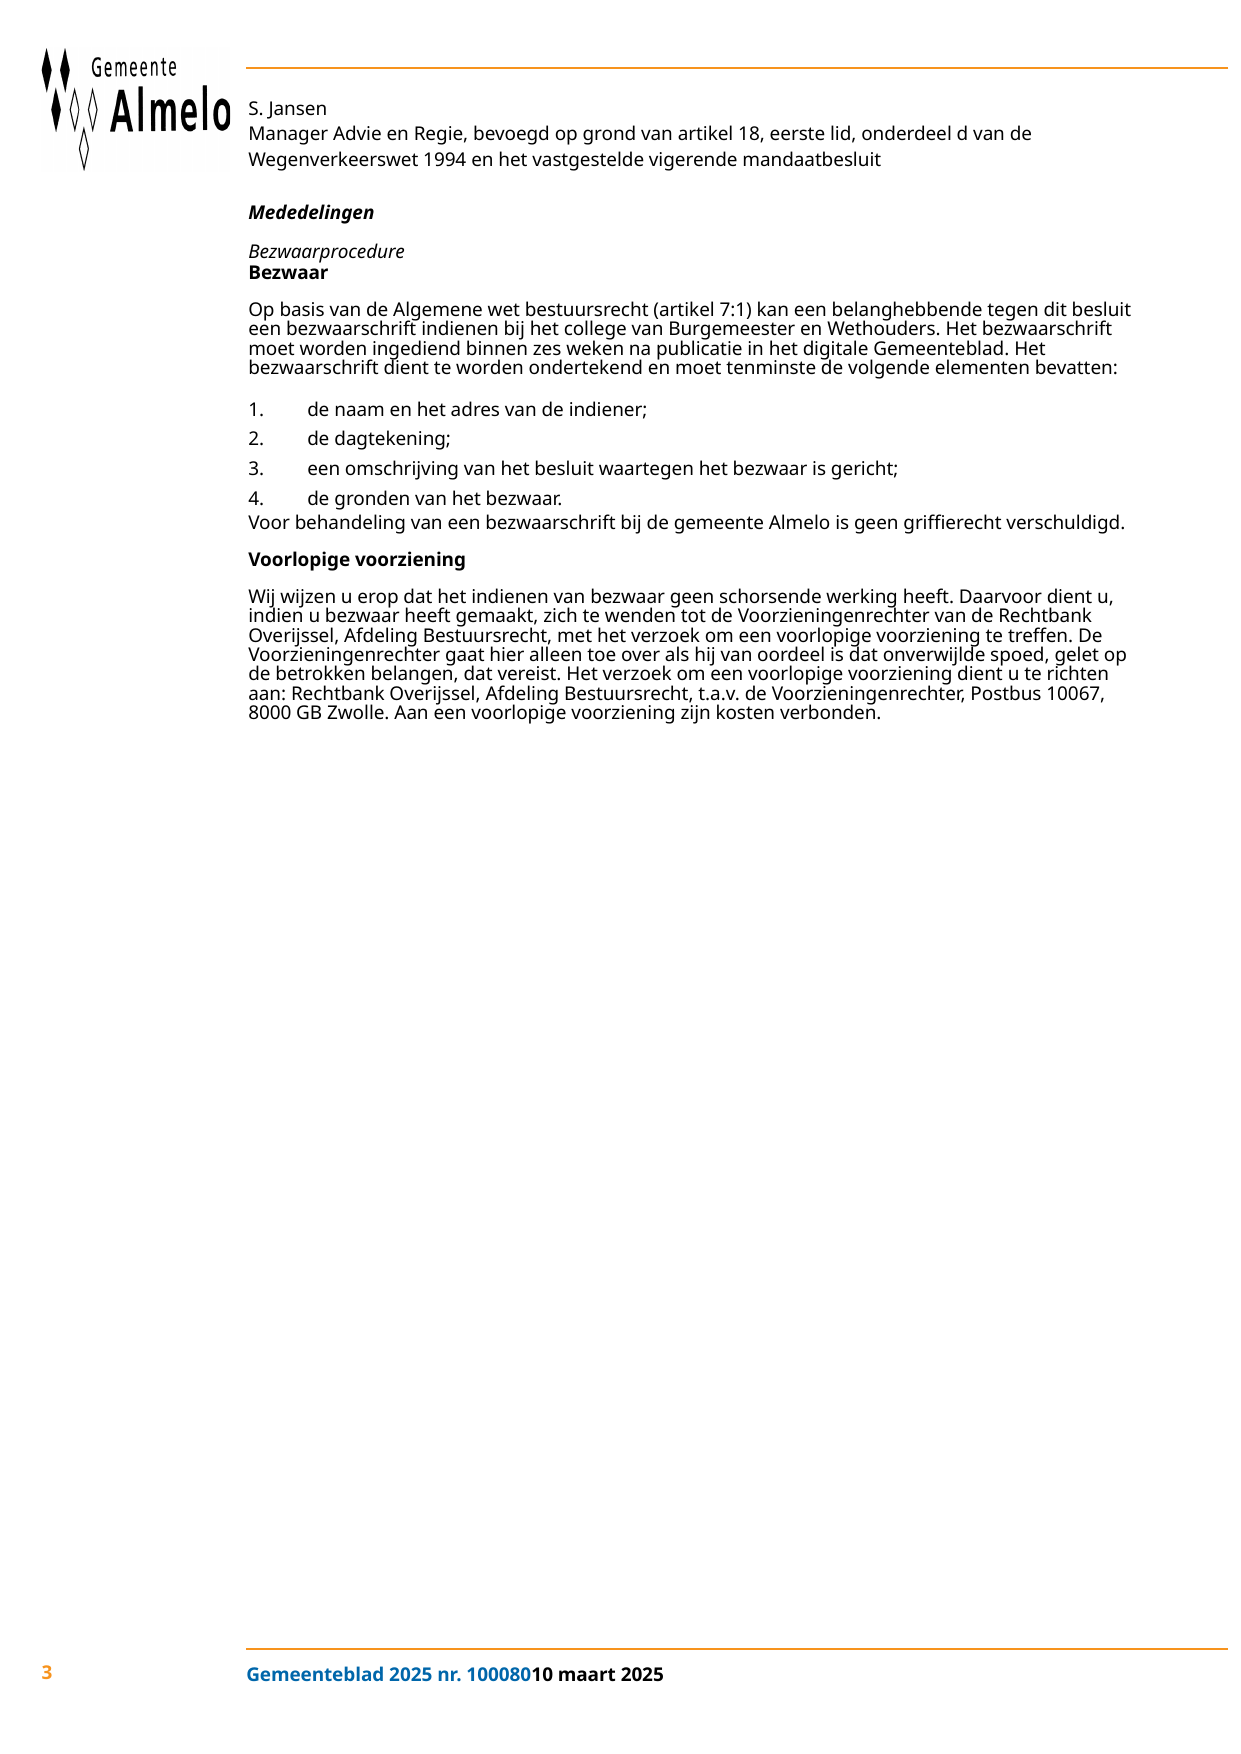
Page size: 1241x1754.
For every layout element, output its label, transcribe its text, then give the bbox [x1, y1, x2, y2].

text Bezwaarprocedure [248, 238, 1152, 264]
text S. Jansen [248, 95, 1152, 121]
text Voor behandeling van een bezwaarschrift bij de gemeente Almelo is geen griffierecht verschuldigd. [248, 514, 1152, 533]
list de dagtekening; [248, 426, 1152, 451]
text Op basis van de Algemene wet bestuursrecht (artikel 7:1) kan een belanghebbende tegen dit besluit een bezwaarschrift indienen bij het college van Burgemeester en Wethouders. Het bezwaarschrift moet worden ingediend binnen zes weken na publicatie in het digitale Gemeenteblad. Het bezwaarschrift dient te worden ondertekend en moet tenminste de volgende elementen bevatten: [248, 301, 1152, 378]
text Voorlopige voorziening [248, 551, 1152, 571]
list een omschrijving van het besluit waartegen het bezwaar is gericht; [248, 455, 1152, 481]
text Wij wijzen u erop dat het indienen van bezwaar geen schorsende werking heeft. Daarvoor dient u, indien u bezwaar heeft gemaakt, zich te wenden tot de Voorzieningenrechter van de Rechtbank Overijssel, Afdeling Bestuursrecht, met het verzoek om een voorlopige voorziening te treffen. De Voorzieningenrechter gaat hier alleen toe over als hij van oordeel is dat onverwijlde spoed, gelet op de betrokken belangen, dat vereist. Het verzoek om een voorlopige voorziening dient u te richten aan: Rechtbank Overijssel, Afdeling Bestuursrecht, t.a.v. de Voorzieningenrechter, Postbus 10067, 8000 GB Zwolle. Aan een voorlopige voorziening zijn kosten verbonden. [248, 588, 1152, 723]
text Manager Advie en Regie, bevoegd op grond van artikel 18, eerste lid, onderdeel d van de Wegenverkeerswet 1994 en het vastgestelde vigerende mandaatbesluit [248, 121, 1152, 172]
list de gronden van het bezwaar. [248, 485, 1152, 510]
picture [41, 47, 231, 172]
text Mededelingen [248, 199, 1152, 225]
list de naam en het adres van de indiener; [248, 396, 1152, 422]
text Bezwaar [248, 264, 1152, 283]
